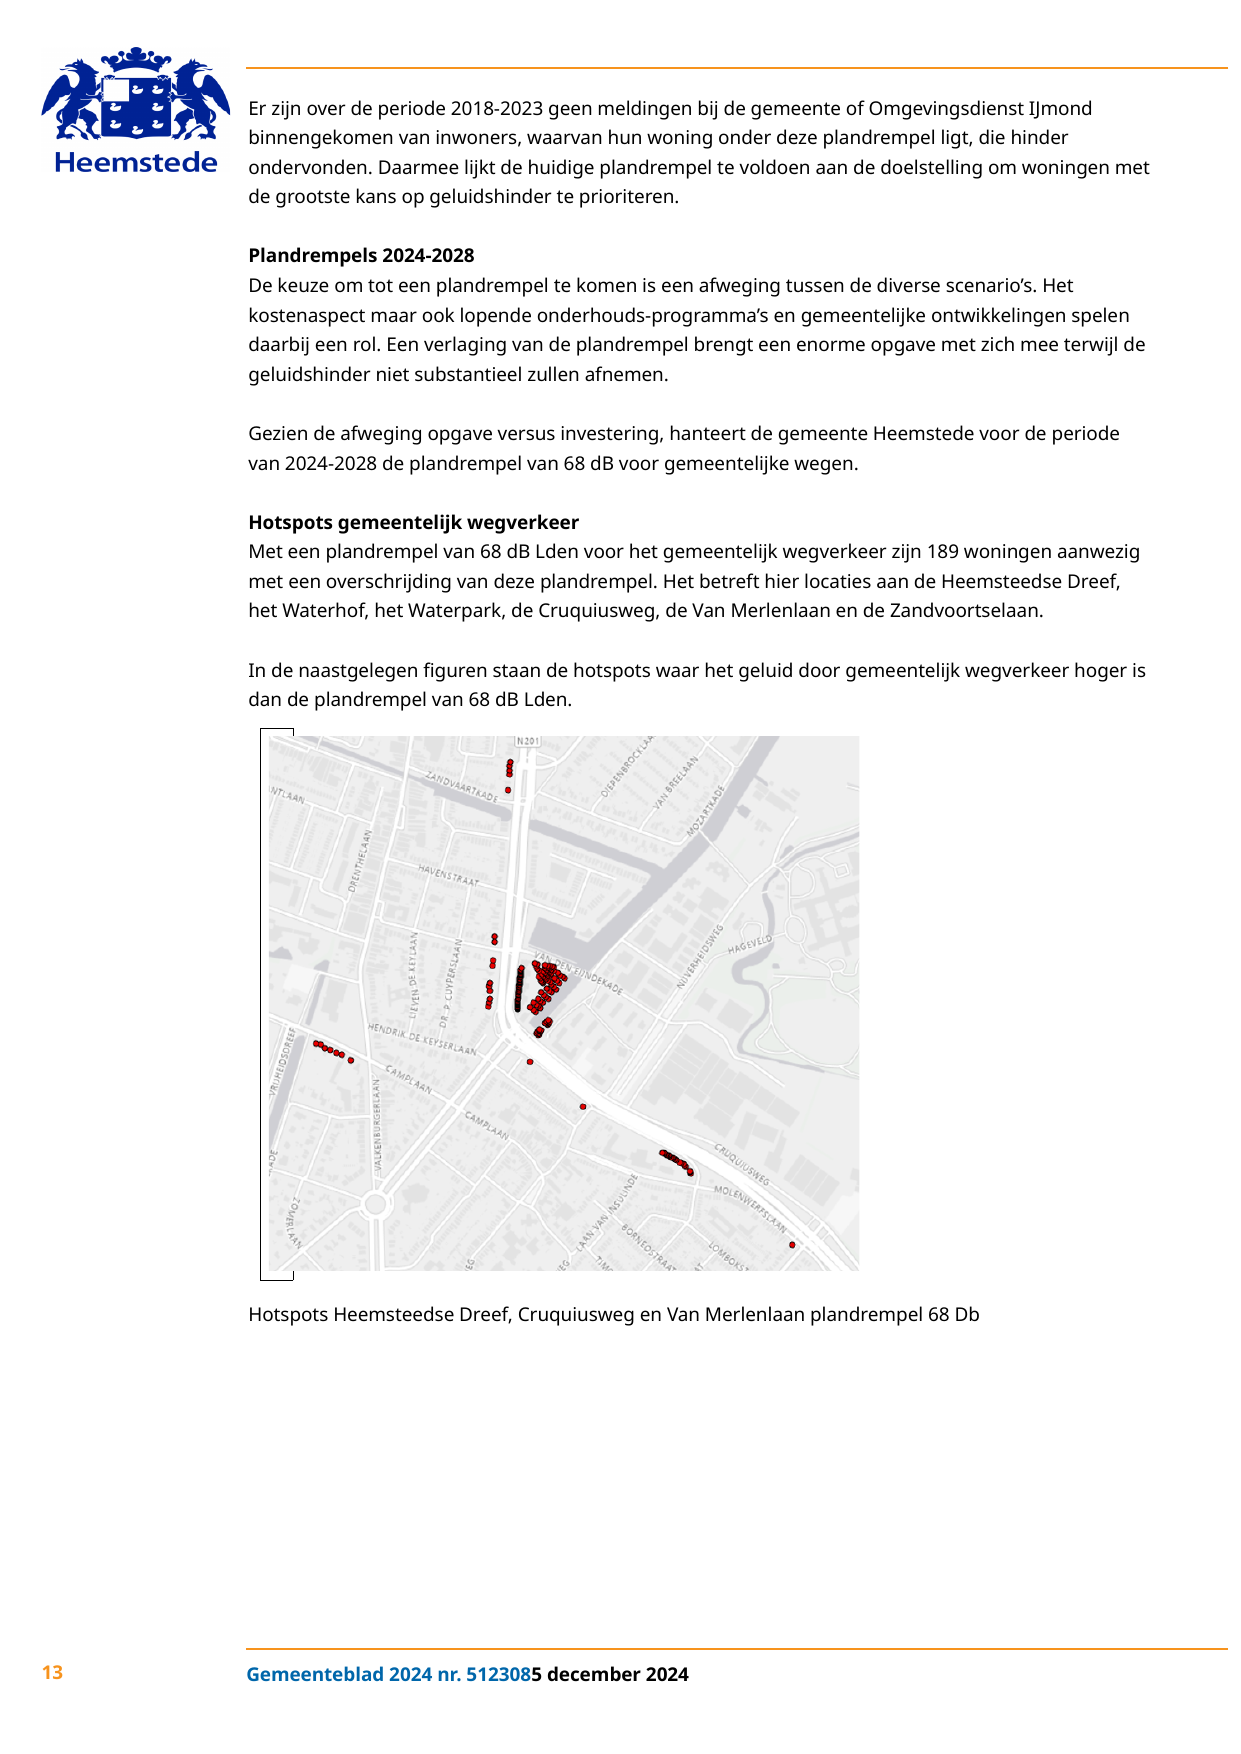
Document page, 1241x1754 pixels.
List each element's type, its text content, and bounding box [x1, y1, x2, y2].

text Gezien de afweging opgave versus investering, hanteert de gemeente Heemstede voor de periode van 2024-2028 de plandrempel van 68 dB voor gemeentelijke wegen. [248, 420, 1152, 476]
picture [41, 47, 231, 172]
text De keuze om tot een plandrempel te komen is een afweging tussen de diverse scenario’s. Het kostenaspect maar ook lopende onderhouds-programma’s en gemeentelijke ontwikkelingen spelen daarbij een rol. Een verlaging van de plandrempel brengt een enorme opgave met zich mee terwijl de geluidshinder niet substantieel zullen afnemen. [248, 272, 1152, 387]
picture [268, 736, 860, 1271]
text Hotspots Heemsteedse Dreef, Cruquiusweg en Van Merlenlaan plandrempel 68 Db [248, 1301, 1152, 1327]
text In de naastgelegen figuren staan de hotspots waar het geluid door gemeentelijk wegverkeer hoger is dan de plandrempel van 68 dB Lden. [248, 657, 1152, 712]
text Plandrempels 2024-2028 [248, 243, 1152, 268]
text Er zijn over de periode 2018-2023 geen meldingen bij de gemeente of Omgevingsdienst IJmond binnengekomen van inwoners, waarvan hun woning onder deze plandrempel ligt, die hinder ondervonden. Daarmee lijkt de huidige plandrempel te voldoen aan de doelstelling om woningen met de grootste kans op geluidshinder te prioriteren. [248, 95, 1152, 209]
text Met een plandrempel van 68 dB Lden voor het gemeentelijk wegverkeer zijn 189 woningen aanwezig met een overschrijding van deze plandrempel. Het betreft hier locaties aan de Heemsteedse Dreef, het Waterhof, het Waterpark, de Cruquiusweg, de Van Merlenlaan en de Zandvoortselaan. [248, 538, 1152, 623]
text Hotspots gemeentelijk wegverkeer [248, 509, 1152, 535]
